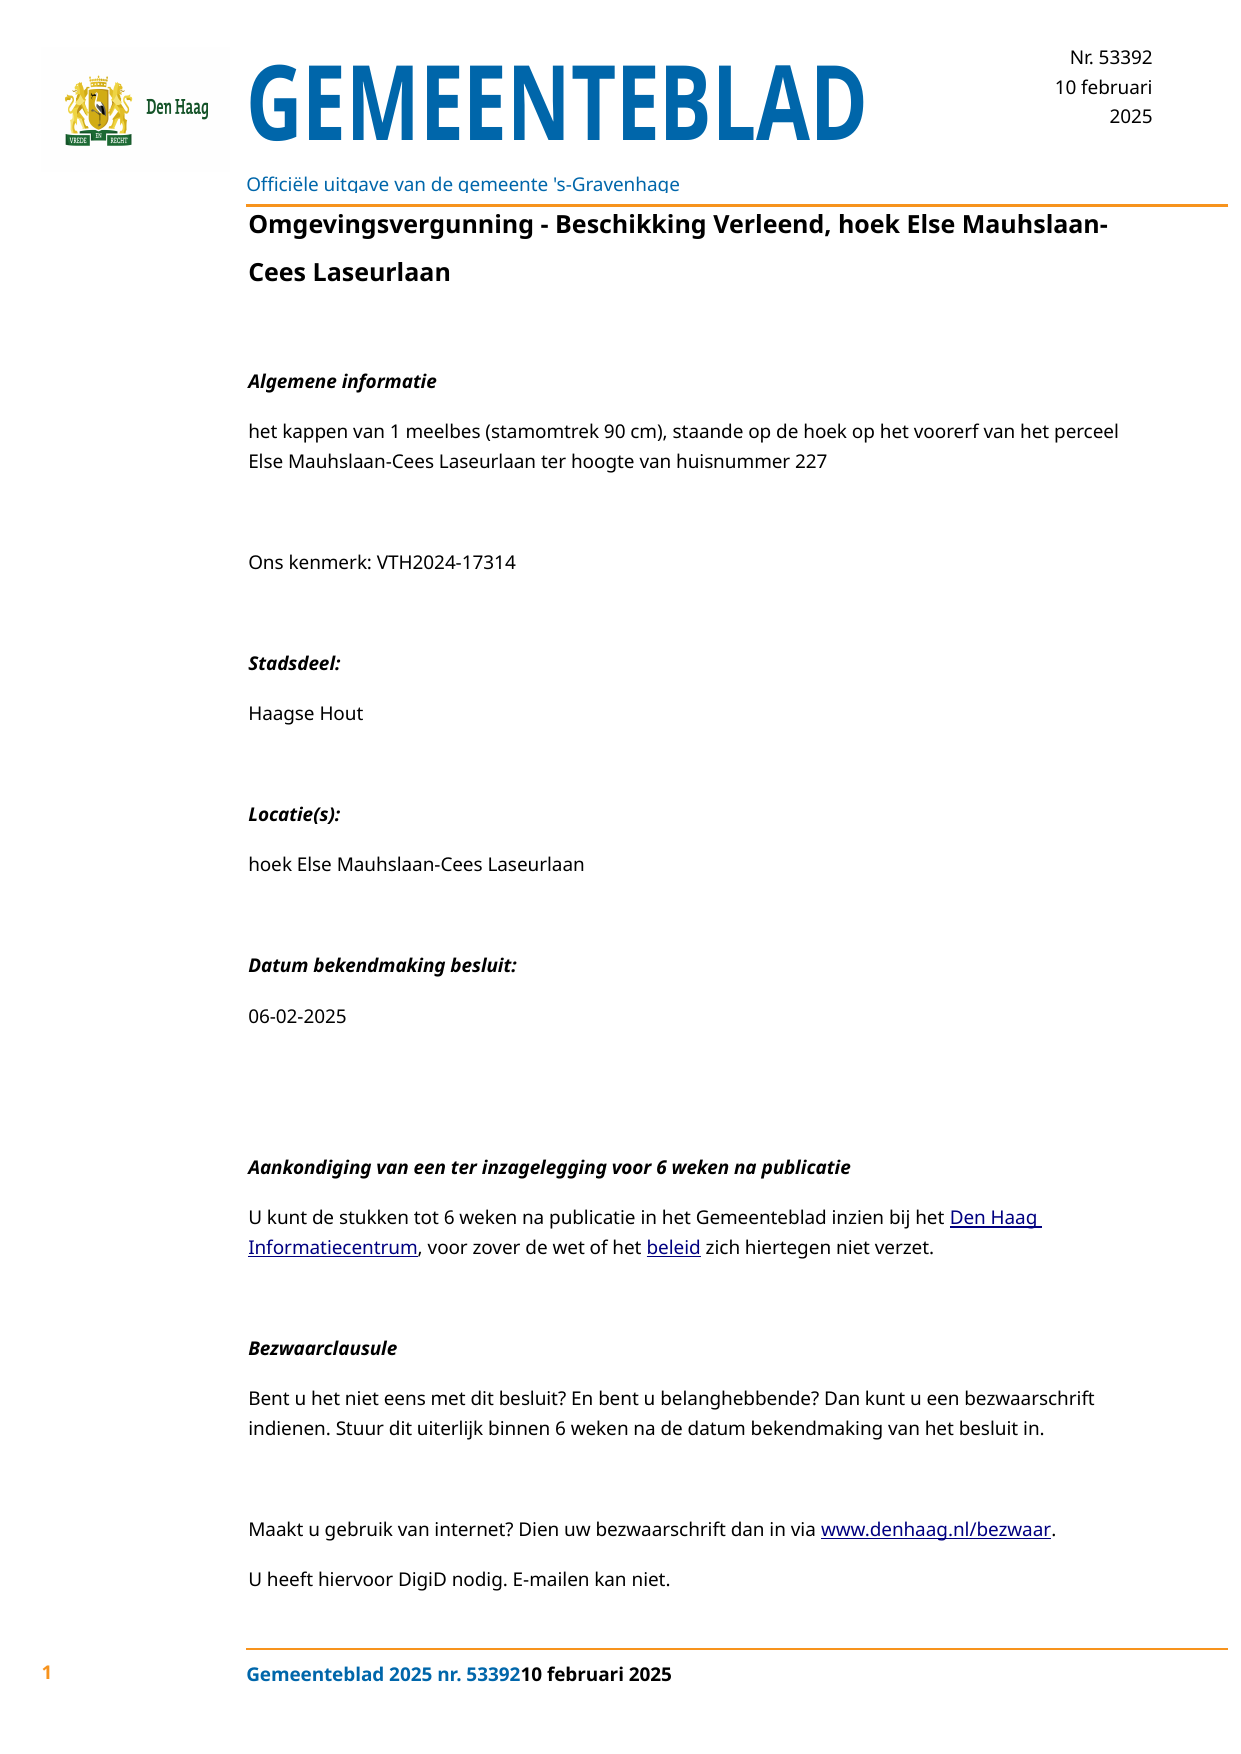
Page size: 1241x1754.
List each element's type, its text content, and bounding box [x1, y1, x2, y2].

text het kappen van 1 meelbes (stamomtrek 90 cm), staande op de hoek op het voorerf van het perceel Else Mauhslaan-Cees Laseurlaan ter hoogte van huisnummer 227 [248, 419, 1152, 474]
text Aankondiging van een ter inzagelegging voor 6 weken na publicatie [248, 1154, 1152, 1180]
text Haagse Hout [248, 700, 1152, 726]
text Bent u het niet eens met dit besluit? En bent u belanghebbende? Dan kunt u een bezwaarschrift indienen. Stuur dit uiterlijk binnen 6 weken na de datum bekendmaking van het besluit in. [248, 1385, 1152, 1441]
text U kunt de stukken tot 6 weken na publicatie in het Gemeenteblad inzien bij het Den Haag Informatiecentrum, voor zover de wet of het beleid zich hiertegen niet verzet. [248, 1204, 1152, 1260]
text Omgevingsvergunning - Beschikking Verleend, hoek Else Mauhslaan-Cees Laseurlaan [248, 207, 1152, 288]
text U heeft hiervoor DigiD nodig. E-mailen kan niet. [248, 1566, 1152, 1592]
text Datum bekendmaking besluit: [248, 952, 1152, 978]
text hoek Else Mauhslaan-Cees Laseurlaan [248, 852, 1152, 877]
text Locatie(s): [248, 801, 1152, 827]
picture [41, 47, 231, 172]
text 06-02-2025 [248, 1003, 1152, 1029]
text Bezwaarclausule [248, 1335, 1152, 1361]
text Algemene informatie [248, 368, 1152, 394]
text Ons kenmerk: VTH2024-17314 [248, 549, 1152, 575]
text Stadsdeel: [248, 650, 1152, 676]
text Maakt u gebruik van internet? Dien uw bezwaarschrift dan in via www.denhaag.nl/bezwaar. [248, 1516, 1152, 1542]
